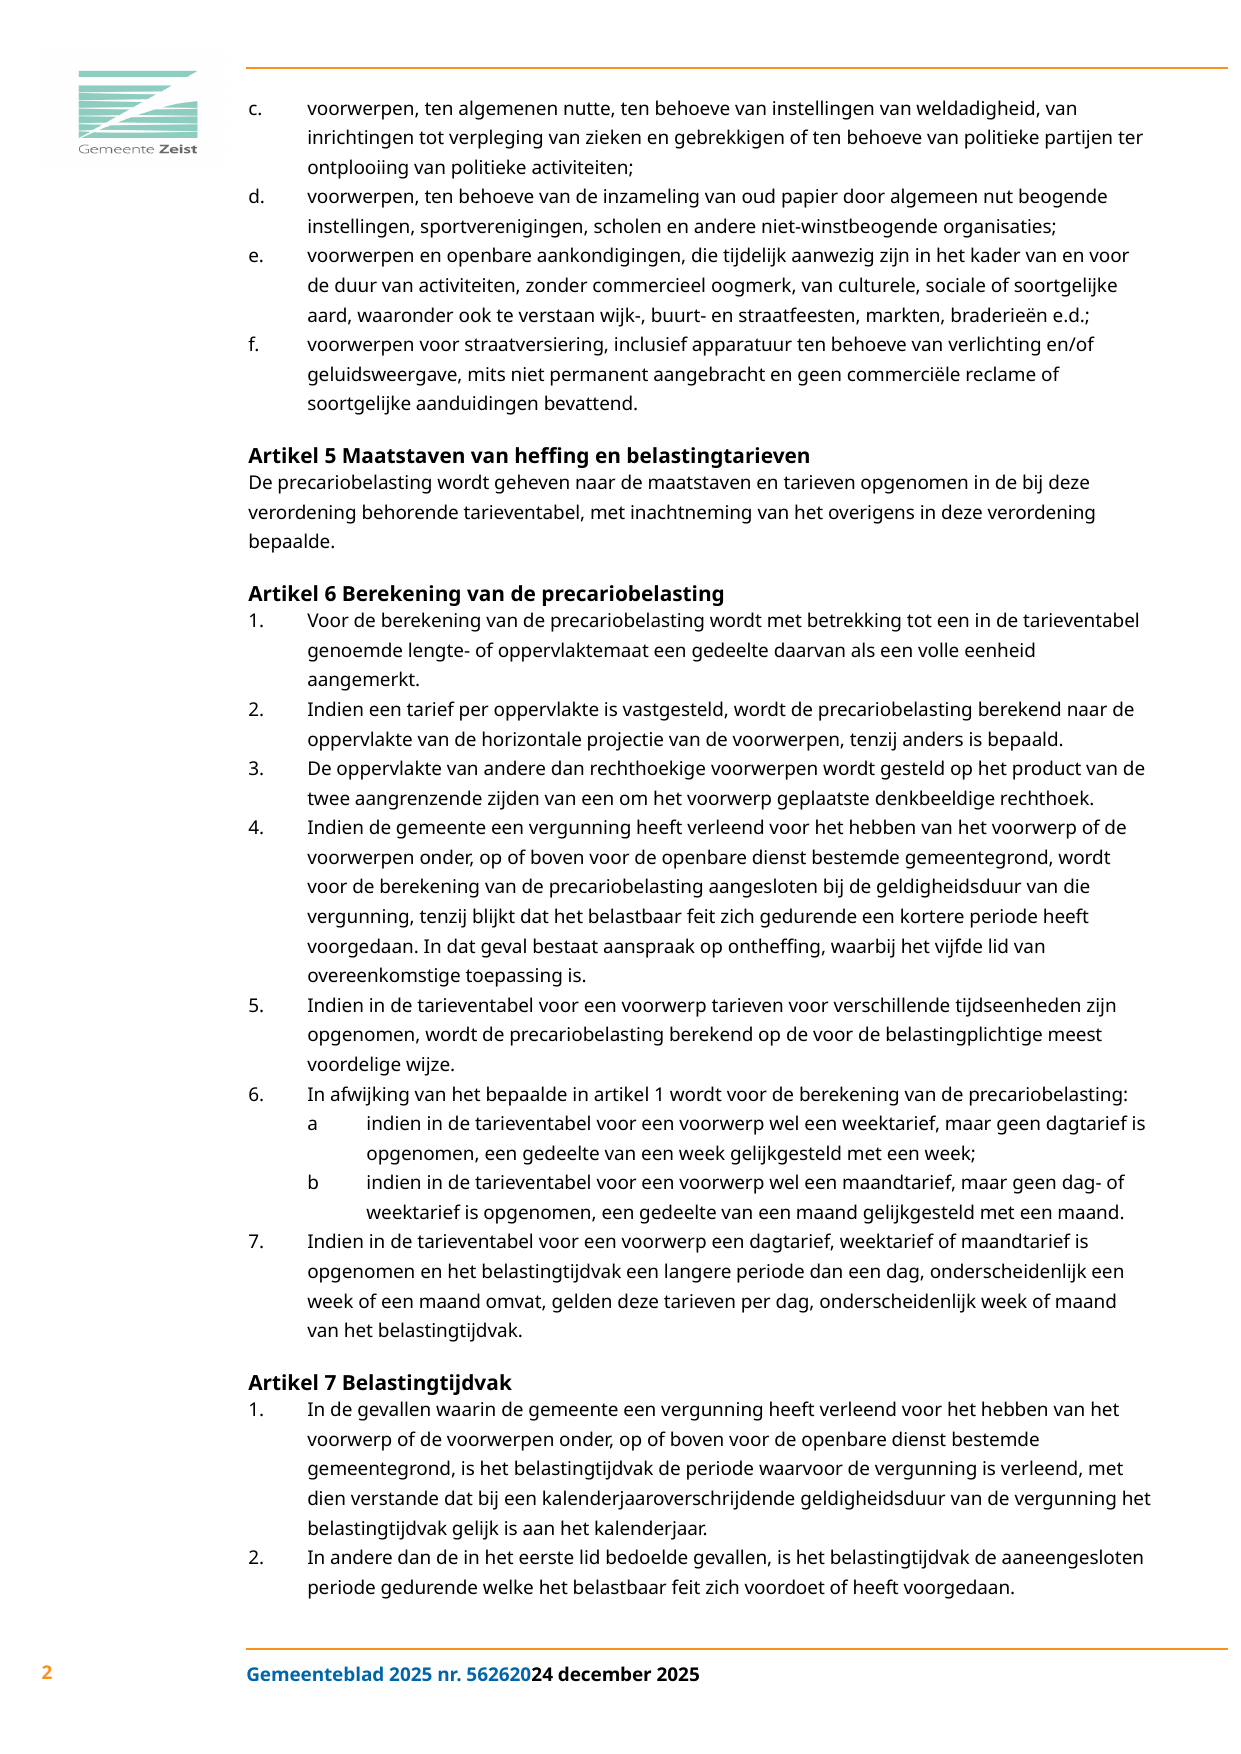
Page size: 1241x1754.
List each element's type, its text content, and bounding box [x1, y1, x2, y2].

text Artikel 7 Belastingtijdvak [248, 1368, 1152, 1396]
list voorwerpen, ten algemenen nutte, ten behoeve van instellingen van weldadigheid, van inrichtingen tot verpleging van zieken en gebrekkigen of ten behoeve van politieke partijen ter ontplooiing van politieke activiteiten; [248, 95, 1152, 180]
list In afwijking van het bepaalde in artikel 1 wordt voor de berekening van de precariobelasting: [248, 1081, 1152, 1107]
picture [41, 47, 231, 172]
list indien in de tarieventabel voor een voorwerp wel een weektarief, maar geen dagtarief is opgenomen, een gedeelte van een week gelijkgesteld met een week; [307, 1110, 1152, 1166]
list voorwerpen en openbare aankondigingen, die tijdelijk aanwezig zijn in het kader van en voor de duur van activiteiten, zonder commercieel oogmerk, van culturele, sociale of soortgelijke aard, waaronder ook te verstaan wijk-, buurt- en straatfeesten, markten, braderieën e.d.; [248, 243, 1152, 328]
list Voor de berekening van de precariobelasting wordt met betrekking tot een in de tarieventabel genoemde lengte- of oppervlaktemaat een gedeelte daarvan als een volle eenheid aangemerkt. [248, 607, 1152, 692]
list Indien in de tarieventabel voor een voorwerp tarieven voor verschillende tijdseenheden zijn opgenomen, wordt de precariobelasting berekend op de voor de belastingplichtige meest voordelige wijze. [248, 992, 1152, 1077]
list Indien in de tarieventabel voor een voorwerp een dagtarief, weektarief of maandtarief is opgenomen en het belastingtijdvak een langere periode dan een dag, onderscheidenlijk een week of een maand omvat, gelden deze tarieven per dag, onderscheidenlijk week of maand van het belastingtijdvak. [248, 1229, 1152, 1343]
list voorwerpen voor straatversiering, inclusief apparatuur ten behoeve van verlichting en/of geluidsweergave, mits niet permanent aangebracht en geen commerciële reclame of soortgelijke aanduidingen bevattend. [248, 331, 1152, 416]
list In de gevallen waarin de gemeente een vergunning heeft verleend voor het hebben van het voorwerp of de voorwerpen onder, op of boven voor de openbare dienst bestemde gemeentegrond, is het belastingtijdvak de periode waarvoor de vergunning is verleend, met dien verstande dat bij een kalenderjaaroverschrijdende geldigheidsduur van de vergunning het belastingtijdvak gelijk is aan het kalenderjaar. [248, 1396, 1152, 1540]
list indien in de tarieventabel voor een voorwerp wel een maandtarief, maar geen dag- of weektarief is opgenomen, een gedeelte van een maand gelijkgesteld met een maand. [307, 1169, 1152, 1225]
text Artikel 6 Berekening van de precariobelasting [248, 579, 1152, 607]
list In andere dan de in het eerste lid bedoelde gevallen, is het belastingtijdvak de aaneengesloten periode gedurende welke het belastbaar feit zich voordoet of heeft voorgedaan. [248, 1544, 1152, 1599]
text Artikel 5 Maatstaven van heffing en belastingtarieven [248, 441, 1152, 469]
list Indien de gemeente een vergunning heeft verleend voor het hebben van het voorwerp of de voorwerpen onder, op of boven voor de openbare dienst bestemde gemeentegrond, wordt voor de berekening van de precariobelasting aangesloten bij de geldigheidsduur van die vergunning, tenzij blijkt dat het belastbaar feit zich gedurende een kortere periode heeft voorgedaan. In dat geval bestaat aanspraak op ontheffing, waarbij het vijfde lid van overeenkomstige toepassing is. [248, 814, 1152, 988]
text De precariobelasting wordt geheven naar de maatstaven en tarieven opgenomen in de bij deze verordening behorende tarieventabel, met inachtneming van het overigens in deze verordening bepaalde. [248, 469, 1152, 554]
list De oppervlakte van andere dan rechthoekige voorwerpen wordt gesteld op het product van de twee aangrenzende zijden van een om het voorwerp geplaatste denkbeeldige rechthoek. [248, 755, 1152, 811]
list voorwerpen, ten behoeve van de inzameling van oud papier door algemeen nut beogende instellingen, sportverenigingen, scholen en andere niet-winstbeogende organisaties; [248, 183, 1152, 239]
list Indien een tarief per oppervlakte is vastgesteld, wordt de precariobelasting berekend naar de oppervlakte van de horizontale projectie van de voorwerpen, tenzij anders is bepaald. [248, 696, 1152, 752]
